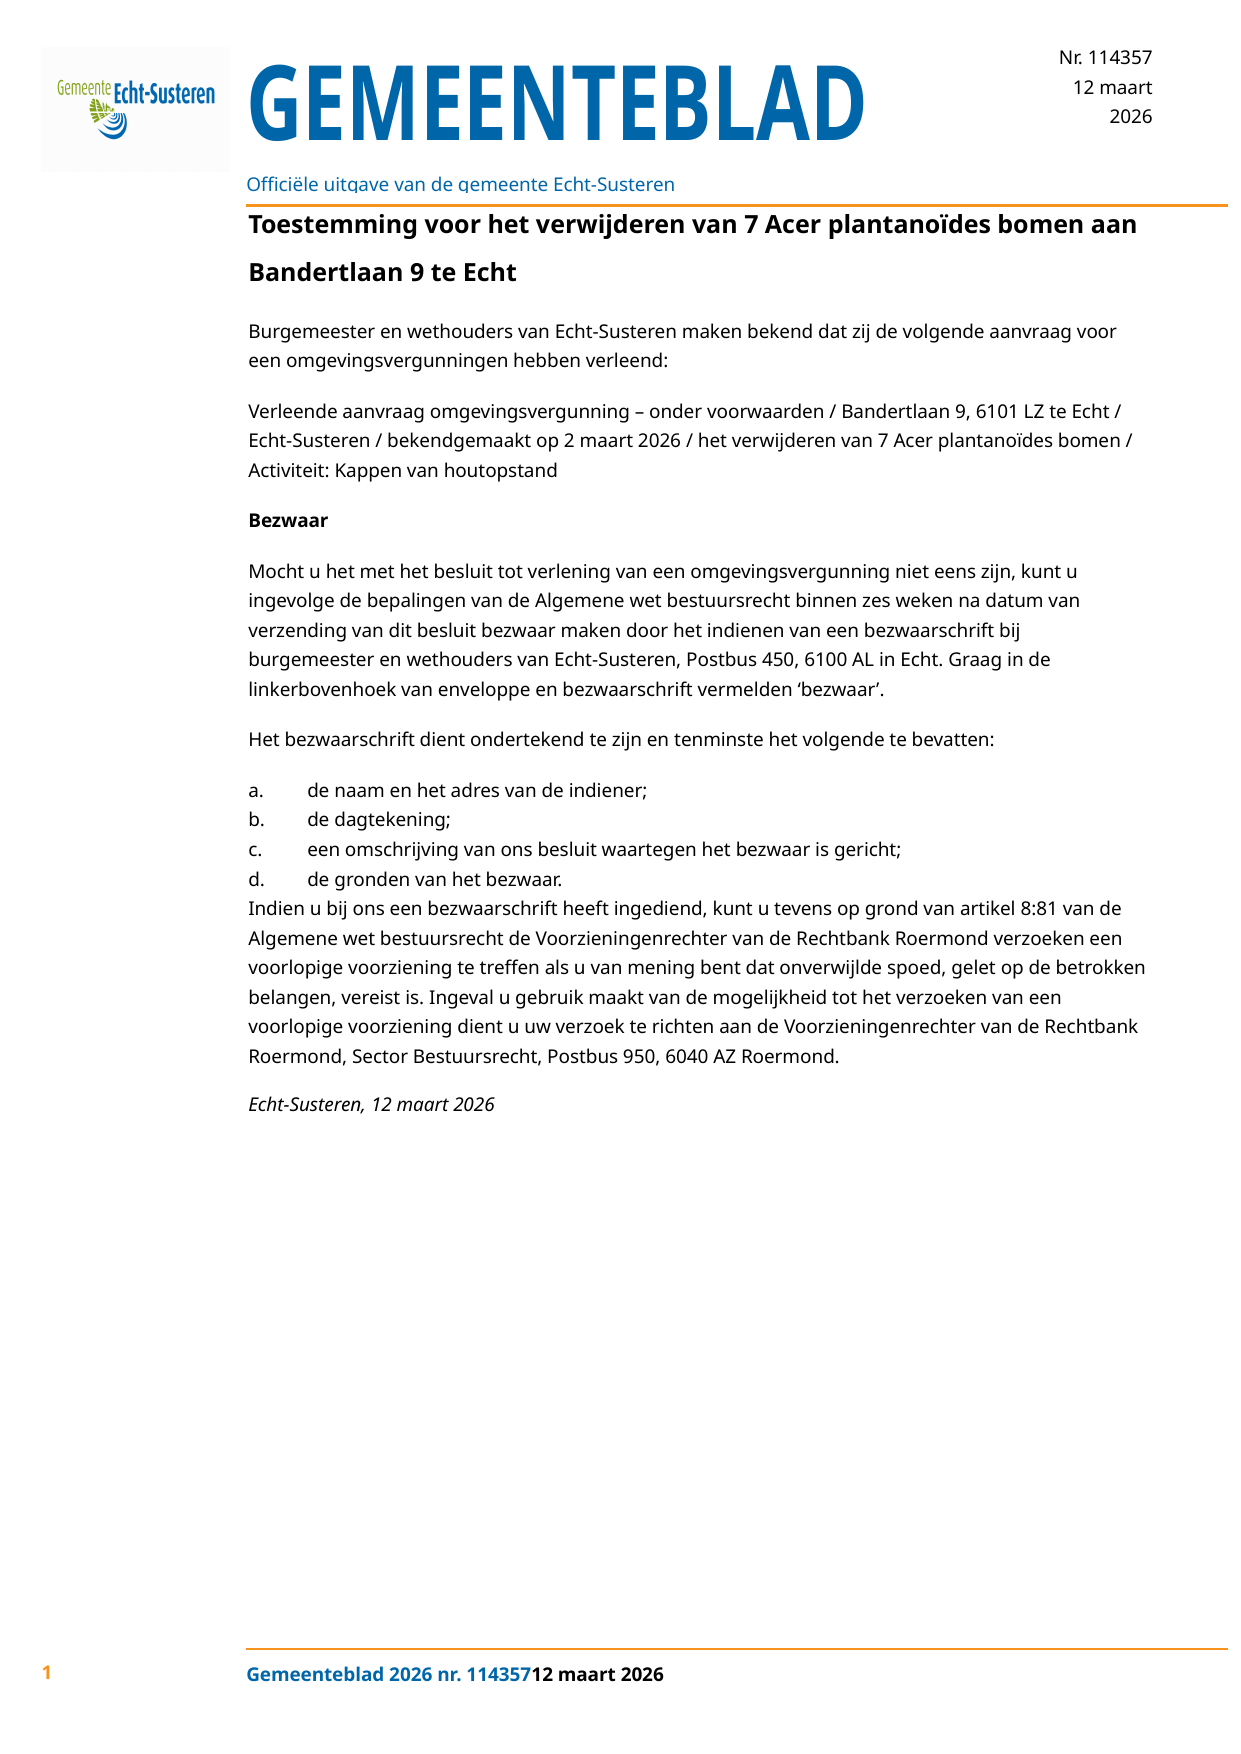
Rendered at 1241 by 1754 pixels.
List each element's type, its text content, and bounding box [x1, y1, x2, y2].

text Mocht u het met het besluit tot verlening van een omgevingsvergunning niet eens zijn, kunt u ingevolge de bepalingen van de Algemene wet bestuursrecht binnen zes weken na datum van verzending van dit besluit bezwaar maken door het indienen van een bezwaarschrift bij burgemeester en wethouders van Echt-Susteren, Postbus 450, 6100 AL in Echt. Graag in de linkerbovenhoek van enveloppe en bezwaarschrift vermelden ‘bezwaar’. [248, 558, 1152, 702]
text Indien u bij ons een bezwaarschrift heeft ingediend, kunt u tevens op grond van artikel 8:81 van de Algemene wet bestuursrecht de Voorzieningenrechter van de Rechtbank Roermond verzoeken een voorlopige voorziening te treffen als u van mening bent dat onverwijlde spoed, gelet op de betrokken belangen, vereist is. Ingeval u gebruik maakt van de mogelijkheid tot het verzoeken van een voorlopige voorziening dient u uw verzoek te richten aan de Voorzieningenrechter van de Rechtbank Roermond, Sector Bestuursrecht, Postbus 950, 6040 AZ Roermond. [248, 895, 1152, 1069]
list de dagtekening; [248, 807, 1152, 832]
list de naam en het adres van de indiener; [248, 777, 1152, 803]
picture [41, 47, 231, 172]
text Toestemming voor het verwijderen van 7 Acer plantanoïdes bomen aan Bandertlaan 9 te Echt [248, 207, 1152, 288]
text Echt-Susteren, 12 maart 2026 [248, 1091, 1152, 1117]
list een omschrijving van ons besluit waartegen het bezwaar is gericht; [248, 836, 1152, 862]
text Bezwaar [248, 507, 1152, 533]
text Verleende aanvraag omgevingsvergunning – onder voorwaarden / Bandertlaan 9, 6101 LZ te Echt / Echt-Susteren / bekendgemaakt op 2 maart 2026 / het verwijderen van 7 Acer plantanoïdes bomen / Activiteit: Kappen van houtopstand [248, 398, 1152, 483]
text Burgemeester en wethouders van Echt-Susteren maken bekend dat zij de volgende aanvraag voor een omgevingsvergunningen hebben verleend: [248, 318, 1152, 373]
text Het bezwaarschrift dient ondertekend te zijn en tenminste het volgende te bevatten: [248, 727, 1152, 752]
list de gronden van het bezwaar. [248, 866, 1152, 892]
